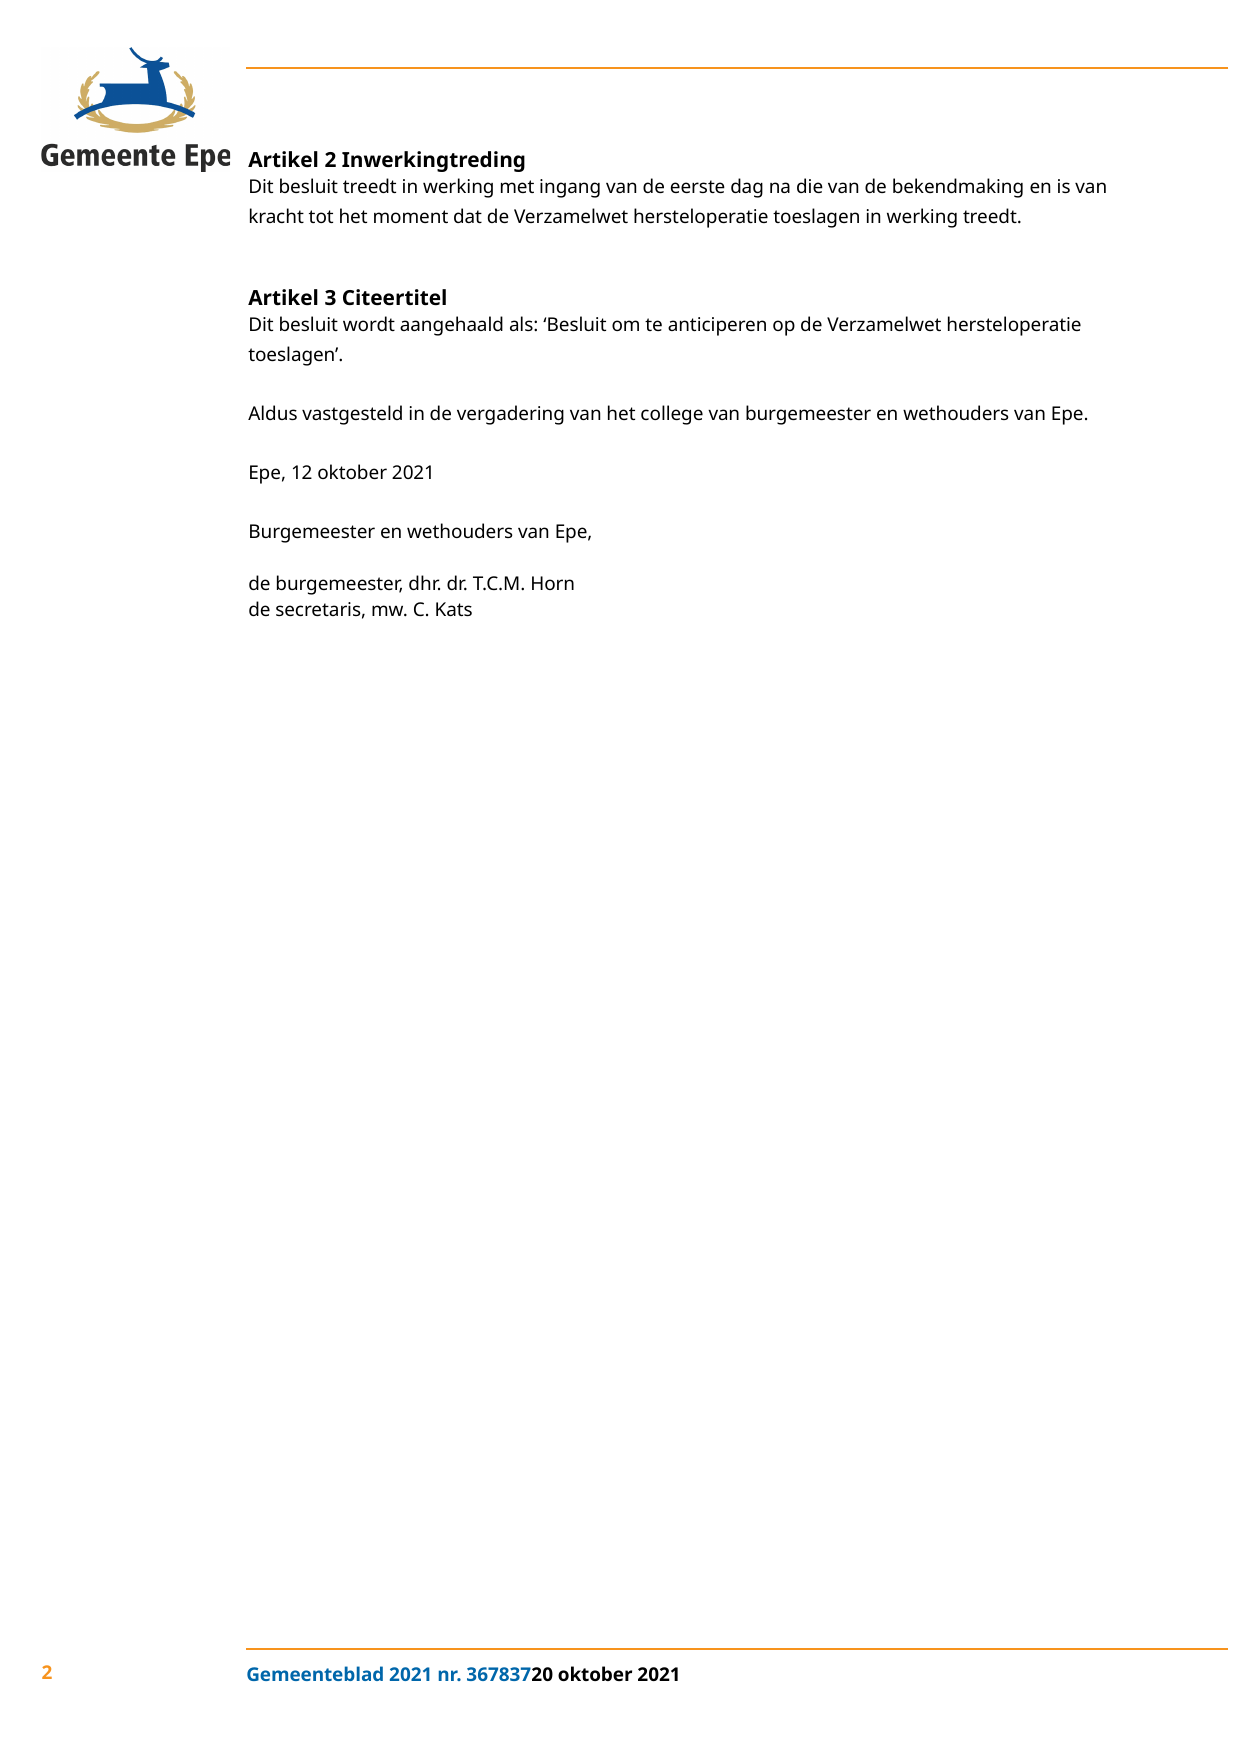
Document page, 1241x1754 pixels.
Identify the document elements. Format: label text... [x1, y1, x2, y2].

text Artikel 2 Inwerkingtreding [248, 145, 1152, 174]
text Aldus vastgesteld in de vergadering van het college van burgemeester en wethouders van Epe. [248, 400, 1152, 426]
text Dit besluit wordt aangehaald als: ‘Besluit om te anticiperen op de Verzamelwet hersteloperatie toeslagen’. [248, 312, 1152, 367]
text de burgemeester, dhr. dr. T.C.M. Horn [248, 570, 1152, 596]
picture [41, 47, 231, 172]
text Burgemeester en wethouders van Epe, [248, 519, 1152, 544]
text Artikel 3 Citeertitel [248, 283, 1152, 312]
text Dit besluit treedt in werking met ingang van de eerste dag na die van de bekendmaking en is van kracht tot het moment dat de Verzamelwet hersteloperatie toeslagen in werking treedt. [248, 174, 1152, 229]
text Epe, 12 oktober 2021 [248, 459, 1152, 485]
text de secretaris, mw. C. Kats [248, 596, 1152, 622]
